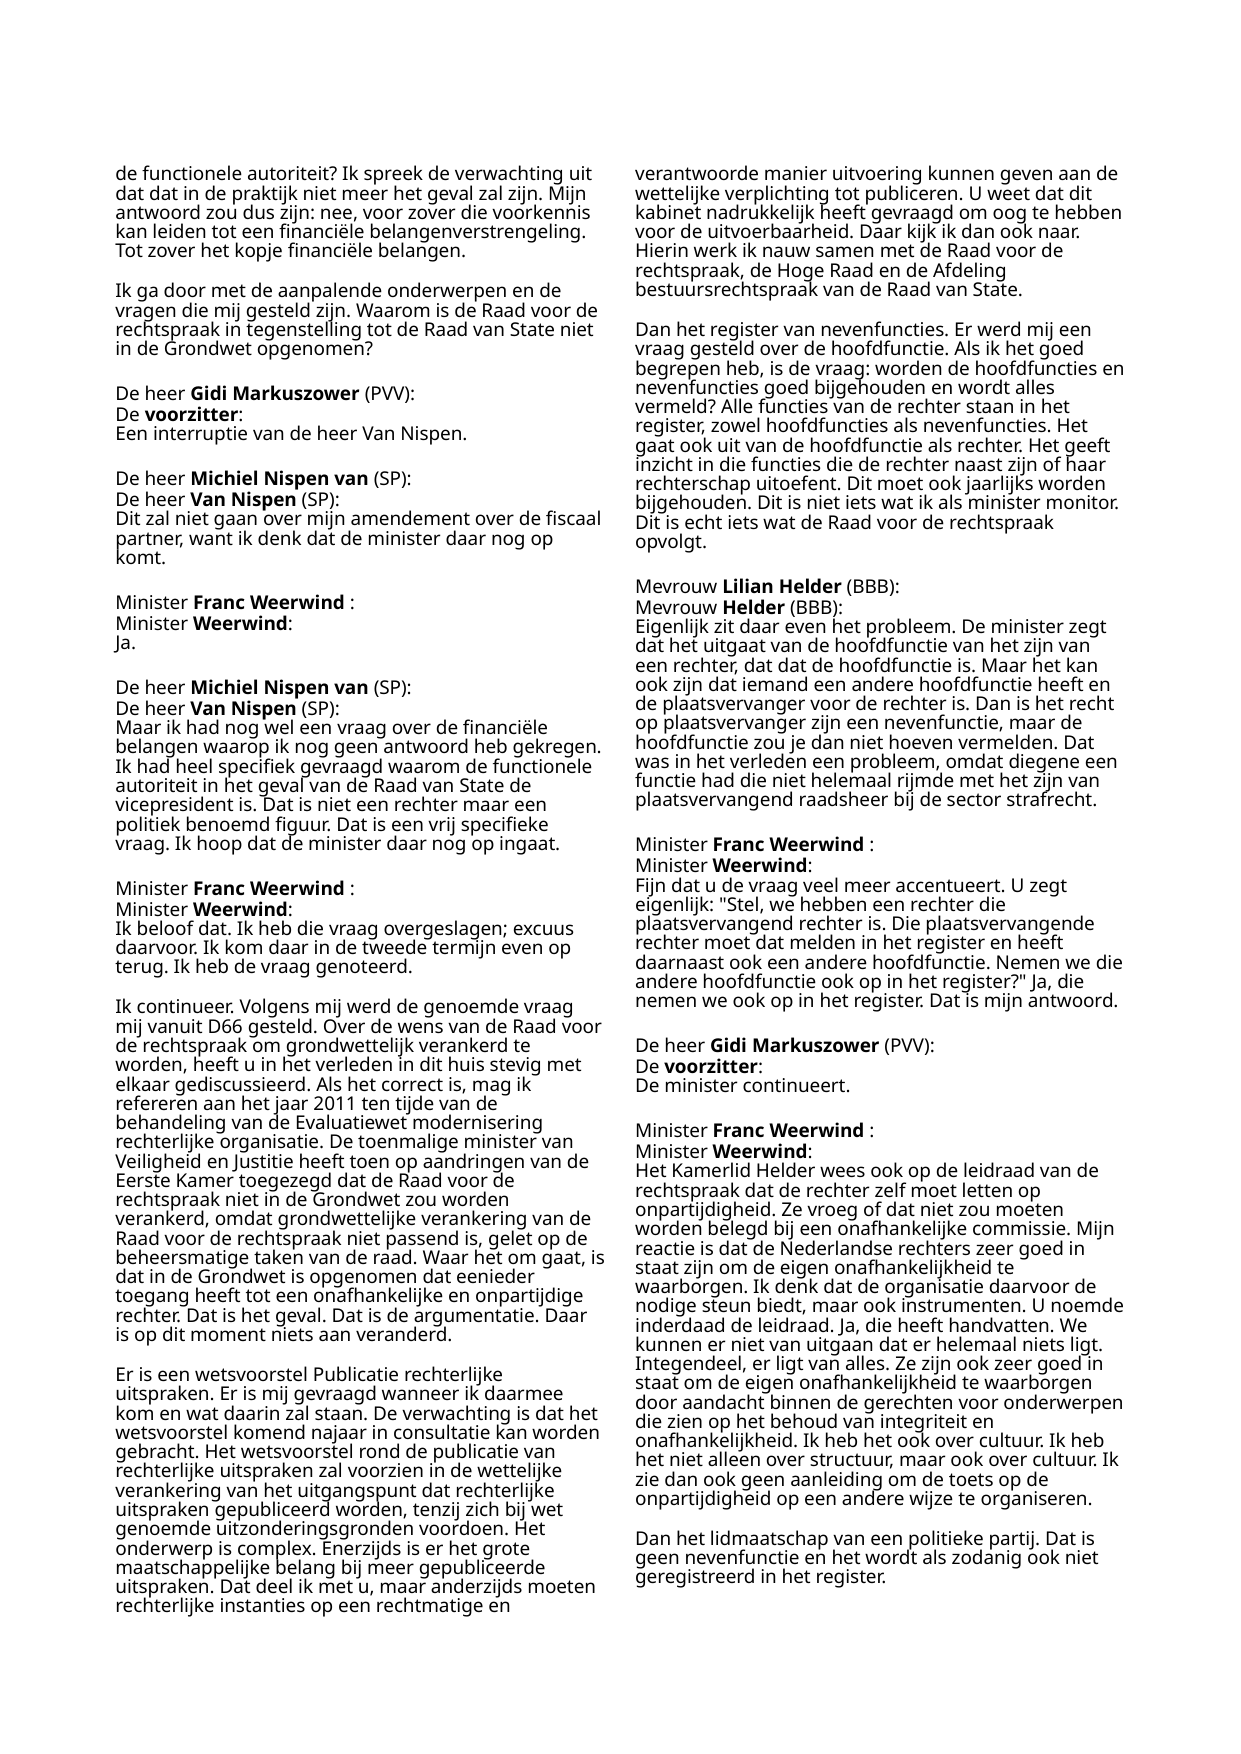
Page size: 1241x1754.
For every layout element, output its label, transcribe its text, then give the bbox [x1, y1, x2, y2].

text De minister continueert. [635, 1077, 1125, 1097]
text Ik continueer. Volgens mij werd de genoemde vraag mij vanuit D66 gesteld. Over de wens van de Raad voor de rechtspraak om grondwettelijk verankerd te worden, heeft u in het verleden in dit huis stevig met elkaar gediscussieerd. Als het correct is, mag ik refereren aan het jaar 2011 ten tijde van de behandeling van de Evaluatiewet modernisering rechterlijke organisatie. De toenmalige minister van Veiligheid en Justitie heeft toen op aandringen van de Eerste Kamer toegezegd dat de Raad voor de rechtspraak niet in de Grondwet zou worden verankerd, omdat grondwettelijke verankering van de Raad voor de rechtspraak niet passend is, gelet op de beheersmatige taken van de raad. Waar het om gaat, is dat in de Grondwet is opgenomen dat eenieder toegang heeft tot een onafhankelijke en onpartijdige rechter. Dat is het geval. Dat is de argumentatie. Daar is op dit moment niets aan veranderd. [115, 998, 605, 1345]
text verantwoorde manier uitvoering kunnen geven aan de wettelijke verplichting tot publiceren. U weet dat dit kabinet nadrukkelijk heeft gevraagd om oog te hebben voor de uitvoerbaarheid. Daar kijk ik dan ook naar. Hierin werk ik nauw samen met de Raad voor de rechtspraak, de Hoge Raad en de Afdeling bestuursrechtspraak van de Raad van State. [635, 165, 1125, 300]
text Ik ga door met de aanpalende onderwerpen en de vragen die mij gesteld zijn. Waarom is de Raad voor de rechtspraak in tegenstelling tot de Raad van State niet in de Grondwet opgenomen? [115, 282, 605, 359]
text Ik beloof dat. Ik heb die vraag overgeslagen; excuus daarvoor. Ik kom daar in de tweede termijn even op terug. Ik heb de vraag genoteerd. [115, 920, 605, 978]
text De voorzitter: [115, 406, 605, 425]
text Dan het register van nevenfuncties. Er werd mij een vraag gesteld over de hoofdfunctie. Als ik het goed begrepen heb, is de vraag: worden de hoofdfuncties en nevenfuncties goed bijgehouden en wordt alles vermeld? Alle functies van de rechter staan in het register, zowel hoofdfuncties als nevenfuncties. Het gaat ook uit van de hoofdfunctie als rechter. Het geeft inzicht in die functies die de rechter naast zijn of haar rechterschap uitoefent. Dit moet ook jaarlijks worden bijgehouden. Dit is niet iets wat ik als minister monitor. Dit is echt iets wat de Raad voor de rechtspraak opvolgt. [635, 321, 1125, 552]
text De heer Michiel Nispen van (SP): [115, 465, 605, 491]
text de functionele autoriteit? Ik spreek de verwachting uit dat dat in de praktijk niet meer het geval zal zijn. Mijn antwoord zou dus zijn: nee, voor zover die voorkennis kan leiden tot een financiële belangenverstrengeling. Tot zover het kopje financiële belangen. [115, 165, 605, 262]
text Maar ik had nog wel een vraag over de financiële belangen waarop ik nog geen antwoord heb gekregen. Ik had heel specifiek gevraagd waarom de functionele autoriteit in het geval van de Raad van State de vicepresident is. Dat is niet een rechter maar een politiek benoemd figuur. Dat is een vrij specifieke vraag. Ik hoop dat de minister daar nog op ingaat. [115, 719, 605, 854]
text Minister Franc Weerwind : [115, 589, 605, 615]
text Minister Franc Weerwind : [635, 832, 1125, 857]
text De heer Michiel Nispen van (SP): [115, 674, 605, 700]
text Dan het lidmaatschap van een politieke partij. Dat is geen nevenfunctie en het wordt als zodanig ook niet geregistreerd in het register. [635, 1530, 1125, 1588]
text Fijn dat u de vraag veel meer accentueert. U zegt eigenlijk: "Stel, we hebben een rechter die plaatsvervangend rechter is. Die plaatsvervangende rechter moet dat melden in het register en heeft daarnaast ook een andere hoofdfunctie. Nemen we die andere hoofdfunctie ook op in het register?" Ja, die nemen we ook op in het register. Dat is mijn antwoord. [635, 877, 1125, 1011]
text De heer Van Nispen (SP): [115, 491, 605, 510]
text Mevrouw Helder (BBB): [635, 599, 1125, 618]
text Dit zal niet gaan over mijn amendement over de fiscaal partner, want ik denk dat de minister daar nog op komt. [115, 510, 605, 568]
text De voorzitter: [635, 1058, 1125, 1077]
text Minister Franc Weerwind : [115, 875, 605, 901]
text Minister Weerwind: [635, 857, 1125, 877]
text Minister Franc Weerwind : [635, 1117, 1125, 1143]
text Eigenlijk zit daar even het probleem. De minister zegt dat het uitgaat van de hoofdfunctie van het zijn van een rechter, dat dat de hoofdfunctie is. Maar het kan ook zijn dat iemand een andere hoofdfunctie heeft en de plaatsvervanger voor de rechter is. Dan is het recht op plaatsvervanger zijn een nevenfunctie, maar de hoofdfunctie zou je dan niet hoeven vermelden. Dat was in het verleden een probleem, omdat diegene een functie had die niet helemaal rijmde met het zijn van plaatsvervangend raadsheer bij de sector strafrecht. [635, 618, 1125, 811]
text Minister Weerwind: [635, 1143, 1125, 1162]
text Een interruptie van de heer Van Nispen. [115, 425, 605, 444]
text Het Kamerlid Helder wees ook op de leidraad van de rechtspraak dat de rechter zelf moet letten op onpartijdigheid. Ze vroeg of dat niet zou moeten worden belegd bij een onafhankelijke commissie. Mijn reactie is dat de Nederlandse rechters zeer goed in staat zijn om de eigen onafhankelijkheid te waarborgen. Ik denk dat de organisatie daarvoor de nodige steun biedt, maar ook instrumenten. U noemde inderdaad de leidraad. Ja, die heeft handvatten. We kunnen er niet van uitgaan dat er helemaal niets ligt. Integendeel, er ligt van alles. Ze zijn ook zeer goed in staat om de eigen onafhankelijkheid te waarborgen door aandacht binnen de gerechten voor onderwerpen die zien op het behoud van integriteit en onafhankelijkheid. Ik heb het ook over cultuur. Ik heb het niet alleen over structuur, maar ook over cultuur. Ik zie dan ook geen aanleiding om de toets op de onpartijdigheid op een andere wijze te organiseren. [635, 1162, 1125, 1509]
text De heer Gidi Markuszower (PVV): [635, 1032, 1125, 1058]
text De heer Van Nispen (SP): [115, 700, 605, 719]
text Ja. [115, 634, 605, 653]
text Mevrouw Lilian Helder (BBB): [635, 573, 1125, 599]
text Er is een wetsvoorstel Publicatie rechterlijke uitspraken. Er is mij gevraagd wanneer ik daarmee kom en wat daarin zal staan. De verwachting is dat het wetsvoorstel komend najaar in consultatie kan worden gebracht. Het wetsvoorstel rond de publicatie van rechterlijke uitspraken zal voorzien in de wettelijke verankering van het uitgangspunt dat rechterlijke uitspraken gepubliceerd worden, tenzij zich bij wet genoemde uitzonderingsgronden voordoen. Het onderwerp is complex. Enerzijds is er het grote maatschappelijke belang bij meer gepubliceerde uitspraken. Dat deel ik met u, maar anderzijds moeten rechterlijke instanties op een rechtmatige en [115, 1366, 605, 1617]
text Minister Weerwind: [115, 901, 605, 920]
text Minister Weerwind: [115, 615, 605, 634]
text De heer Gidi Markuszower (PVV): [115, 380, 605, 406]
